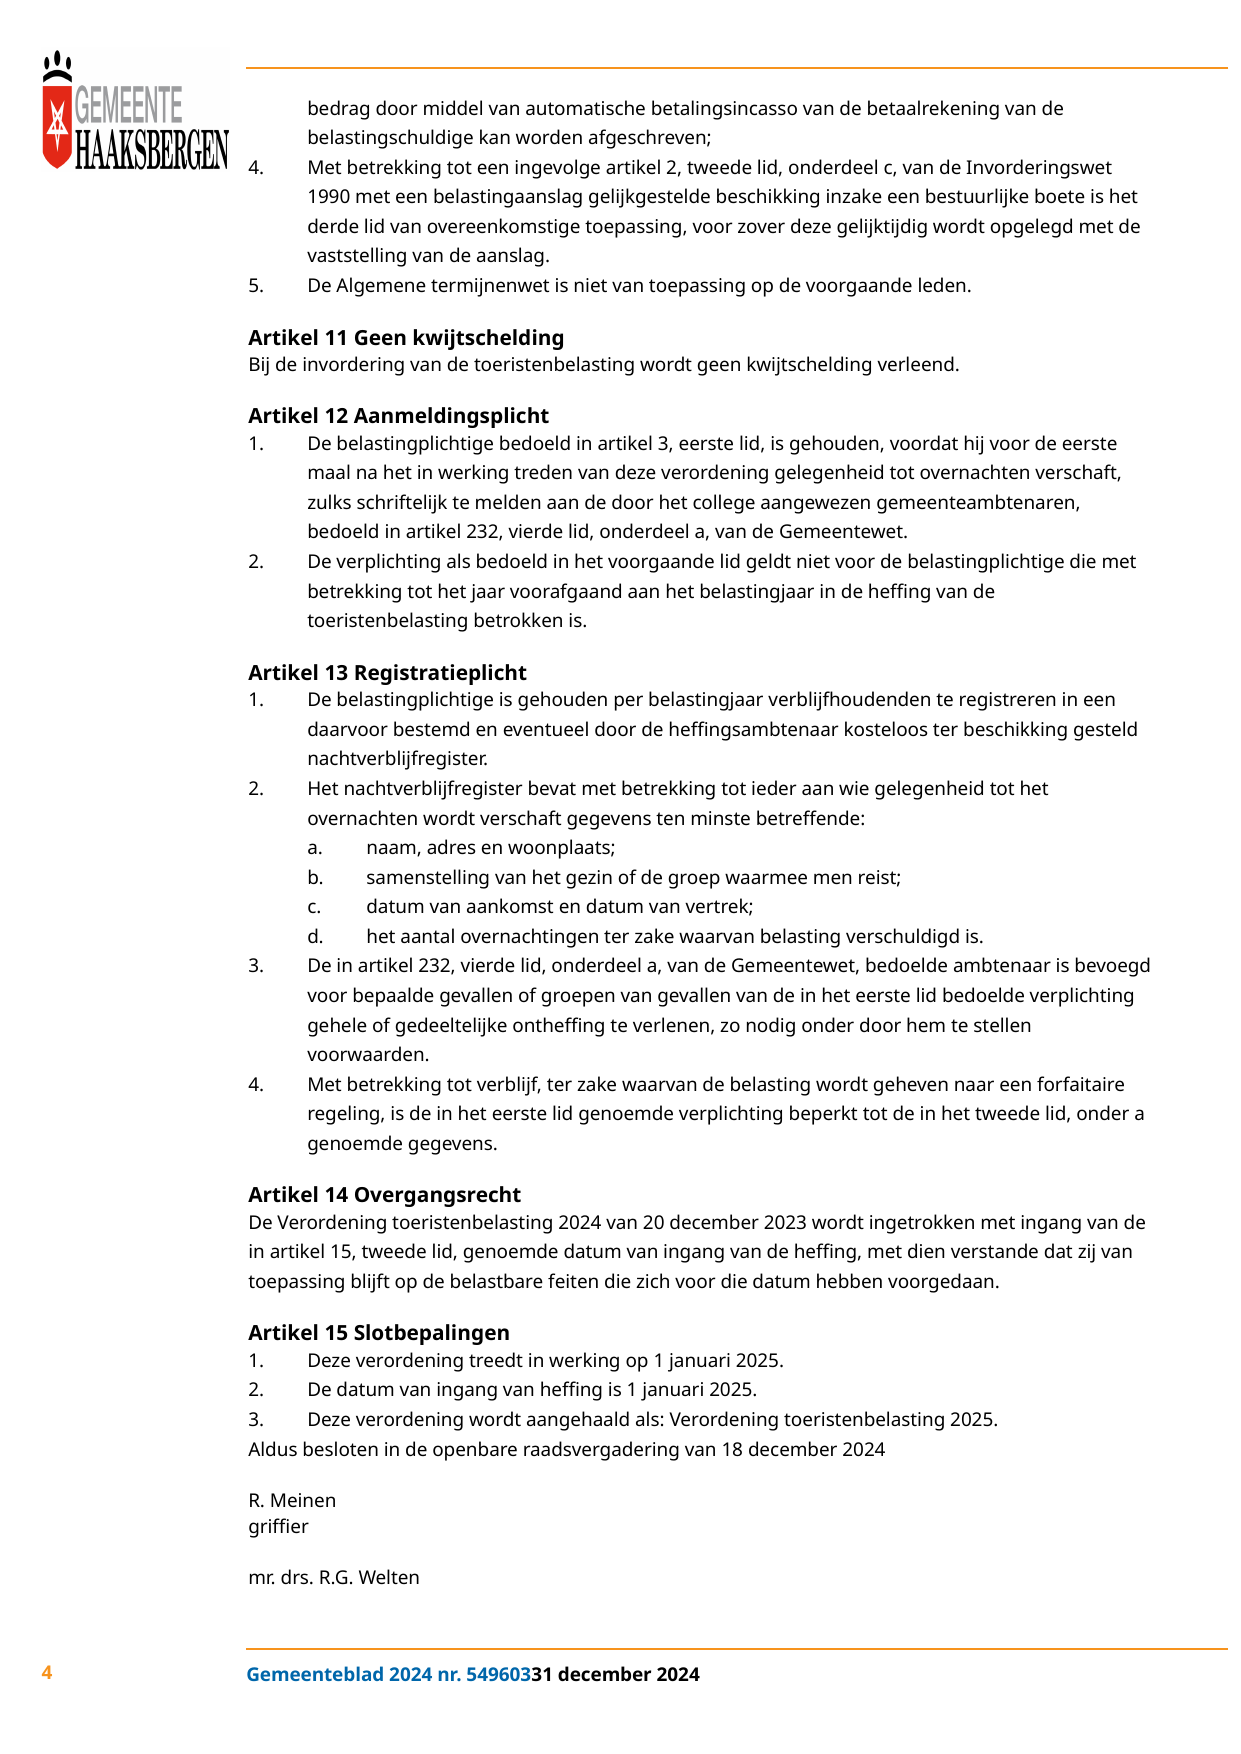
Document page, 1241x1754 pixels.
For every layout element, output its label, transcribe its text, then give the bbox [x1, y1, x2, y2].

text Artikel 11 Geen kwijtschelding [248, 323, 1152, 351]
text R. Meinen [248, 1487, 1152, 1513]
text Artikel 15 Slotbepalingen [248, 1318, 1152, 1347]
list het aantal overnachtingen ter zake waarvan belasting verschuldigd is. [307, 923, 1152, 949]
list De verplichting als bedoeld in het voorgaande lid geldt niet voor de belastingplichtige die met betrekking tot het jaar voorafgaand aan het belastingjaar in de heffing van de toeristenbelasting betrokken is. [248, 548, 1152, 633]
list Deze verordening treedt in werking op 1 januari 2025. [248, 1347, 1152, 1373]
list samenstelling van het gezin of de groep waarmee men reist; [307, 864, 1152, 889]
text mr. drs. R.G. Welten [248, 1564, 1152, 1590]
text Artikel 13 Registratieplicht [248, 658, 1152, 686]
list Met betrekking tot een ingevolge artikel 2, tweede lid, onderdeel c, van de Invorderingswet 1990 met een belastingaanslag gelijkgestelde beschikking inzake een bestuurlijke boete is het derde lid van overeenkomstige toepassing, voor zover deze gelijktijdig wordt opgelegd met de vaststelling van de aanslag. [248, 154, 1152, 268]
text griffier [248, 1513, 1152, 1539]
list De belastingplichtige is gehouden per belastingjaar verblijfhoudenden te registreren in een daarvoor bestemd en eventueel door de heffingsambtenaar kosteloos ter beschikking gesteld nachtverblijfregister. [248, 686, 1152, 771]
list datum van aankomst en datum van vertrek; [307, 893, 1152, 919]
text Bij de invordering van de toeristenbelasting wordt geen kwijtschelding verleend. [248, 351, 1152, 377]
list naam, adres en woonplaats; [307, 834, 1152, 860]
list Het nachtverblijfregister bevat met betrekking tot ieder aan wie gelegenheid tot het overnachten wordt verschaft gegevens ten minste betreffende: [248, 775, 1152, 830]
list De datum van ingang van heffing is 1 januari 2025. [248, 1377, 1152, 1402]
list De Algemene termijnenwet is niet van toepassing op de voorgaande leden. [248, 272, 1152, 298]
list Deze verordening wordt aangehaald als: Verordening toeristenbelasting 2025. [248, 1406, 1152, 1432]
list De belastingplichtige bedoeld in artikel 3, eerste lid, is gehouden, voordat hij voor de eerste maal na het in werking treden van deze verordening gelegenheid tot overnachten verschaft, zulks schriftelijk te melden aan de door het college aangewezen gemeenteambtenaren, bedoeld in artikel 232, vierde lid, onderdeel a, van de Gemeentewet. [248, 430, 1152, 544]
text Artikel 14 Overgangsrecht [248, 1181, 1152, 1209]
list Met betrekking tot verblijf, ter zake waarvan de belasting wordt geheven naar een forfaitaire regeling, is de in het eerste lid genoemde verplichting beperkt tot de in het tweede lid, onder a genoemde gegevens. [248, 1071, 1152, 1156]
list bedrag door middel van automatische betalingsincasso van de betaalrekening van de belastingschuldige kan worden afgeschreven; [248, 95, 1152, 150]
text Artikel 12 Aanmeldingsplicht [248, 402, 1152, 430]
picture [41, 47, 231, 172]
list De in artikel 232, vierde lid, onderdeel a, van de Gemeentewet, bedoelde ambtenaar is bevoegd voor bepaalde gevallen of groepen van gevallen van de in het eerste lid bedoelde verplichting gehele of gedeeltelijke ontheffing te verlenen, zo nodig onder door hem te stellen voorwaarden. [248, 953, 1152, 1067]
text Aldus besloten in de openbare raadsvergadering van 18 december 2024 [248, 1436, 1152, 1461]
text De Verordening toeristenbelasting 2024 van 20 december 2023 wordt ingetrokken met ingang van de in artikel 15, tweede lid, genoemde datum van ingang van de heffing, met dien verstande dat zij van toepassing blijft op de belastbare feiten die zich voor die datum hebben voorgedaan. [248, 1209, 1152, 1294]
